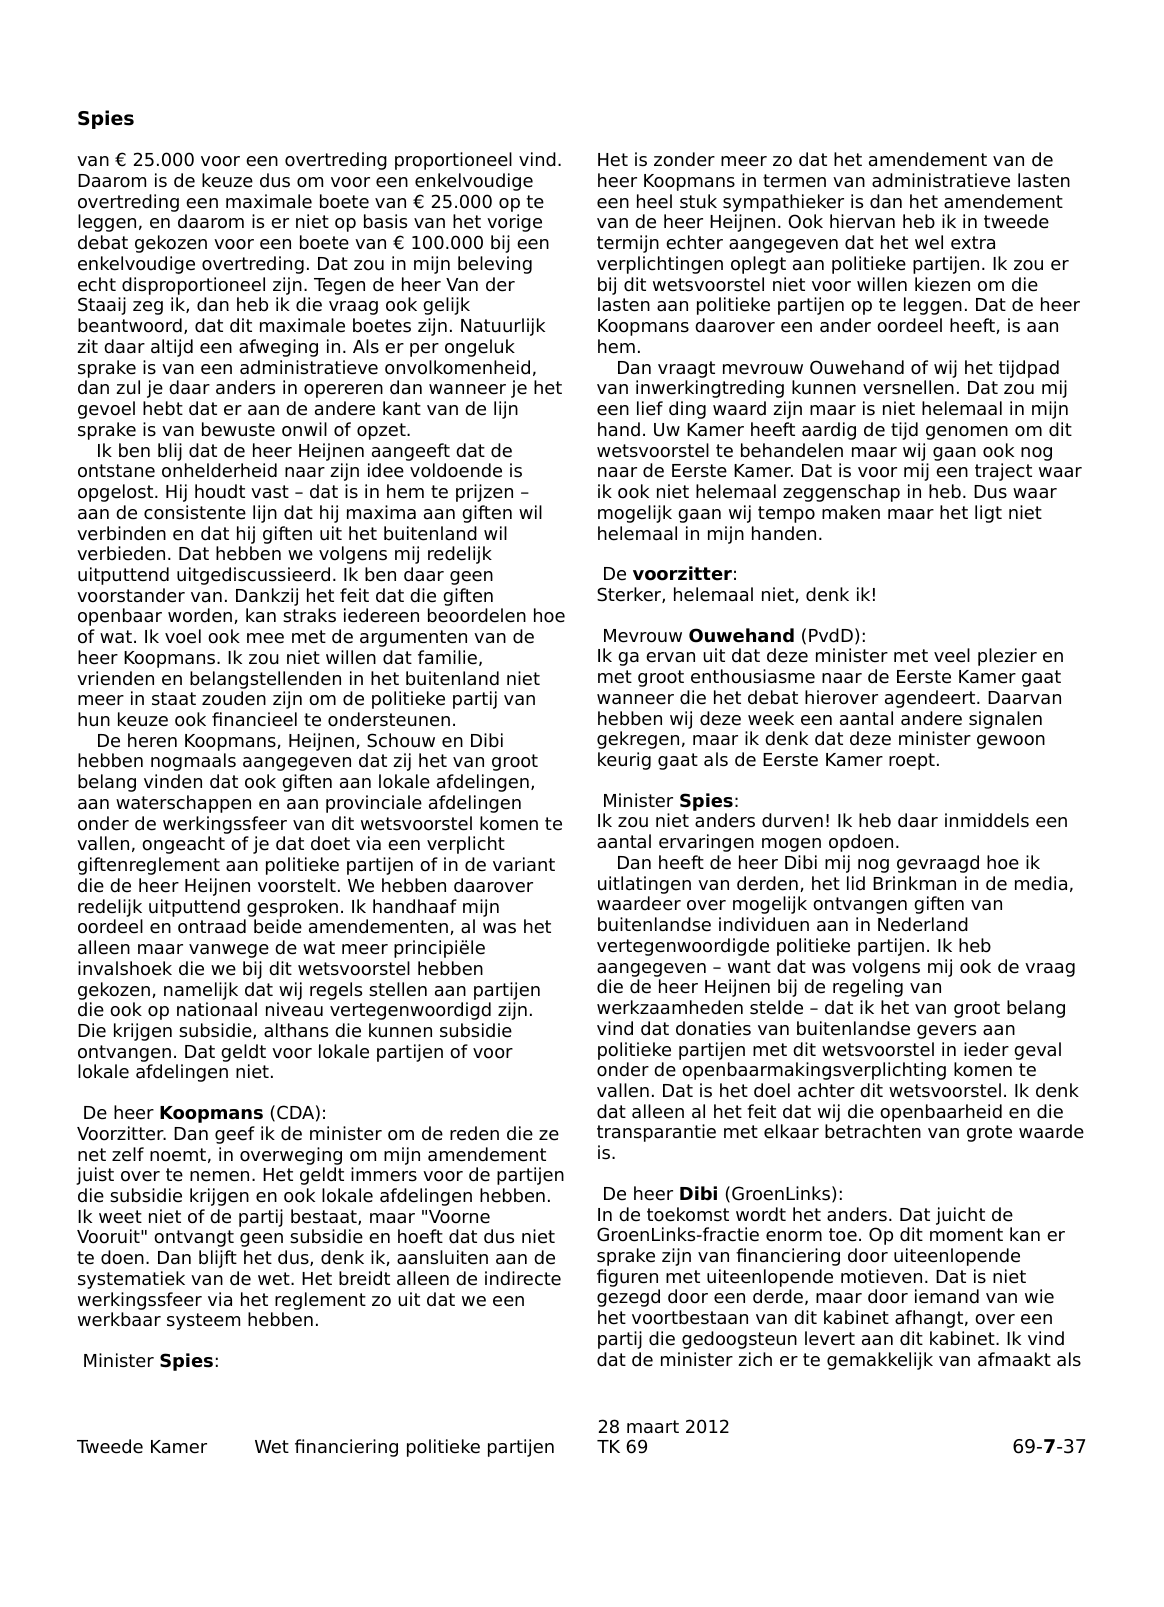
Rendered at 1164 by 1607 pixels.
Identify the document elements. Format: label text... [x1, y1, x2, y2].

text Dan heeft de heer Dibi mij nog gevraagd hoe ik uitlatingen van derden, het lid Brinkman in de media, waardeer over mogelijk ontvangen giften van buitenlandse individuen aan in Nederland vertegenwoordigde politieke partijen. Ik heb aangegeven – want dat was volgens mij ook de vraag die de heer Heijnen bij de regeling van werkzaamheden stelde – dat ik het van groot belang vind dat donaties van buitenlandse gevers aan politieke partijen met dit wetsvoorstel in ieder geval onder de openbaarmakingsverplichting komen te vallen. Dat is het doel achter dit wetsvoorstel. Ik denk dat alleen al het feit dat wij die openbaarheid en die transparantie met elkaar betrachten van grote waarde is. [596, 853, 1087, 1164]
text Ik ga ervan uit dat deze minister met veel plezier en met groot enthousiasme naar de Eerste Kamer gaat wanneer die het debat hierover agendeert. Daarvan hebben wij deze week een aantal andere signalen gekregen, maar ik denk dat deze minister gewoon keurig gaat als de Eerste Kamer roept. [596, 646, 1087, 771]
text van € 25.000 voor een overtreding proportioneel vind. Daarom is de keuze dus om voor een enkelvoudige overtreding een maximale boete van € 25.000 op te leggen, en daarom is er niet op basis van het vorige debat gekozen voor een boete van € 100.000 bij een enkelvoudige overtreding. Dat zou in mijn beleving echt disproportioneel zijn. Tegen de heer Van der Staaij zeg ik, dan heb ik die vraag ook gelijk beantwoord, dat dit maximale boetes zijn. Natuurlijk zit daar altijd een afweging in. Als er per ongeluk sprake is van een administratieve onvolkomenheid, dan zul je daar anders in opereren dan wanneer je het gevoel hebt dat er aan de andere kant van de lijn sprake is van bewuste onwil of opzet. [77, 150, 567, 440]
text Voorzitter. Dan geef ik de minister om de reden die ze net zelf noemt, in overweging om mijn amendement juist over te nemen. Het geldt immers voor de partijen die subsidie krijgen en ook lokale afdelingen hebben. Ik weet niet of de partij bestaat, maar "Voorne Vooruit" ontvangt geen subsidie en hoeft dat dus niet te doen. Dan blijft het dus, denk ik, aansluiten aan de systematiek van de wet. Het breidt alleen de indirecte werkingssfeer via het reglement zo uit dat we een werkbaar systeem hebben. [77, 1124, 567, 1331]
text De heren Koopmans, Heijnen, Schouw en Dibi hebben nogmaals aangegeven dat zij het van groot belang vinden dat ook giften aan lokale afdelingen, aan waterschappen en aan provinciale afdelingen onder de werkingssfeer van dit wetsvoorstel komen te vallen, ongeacht of je dat doet via een verplicht giftenreglement aan politieke partijen of in de variant die de heer Heijnen voorstelt. We hebben daarover redelijk uitputtend gesproken. Ik handhaaf mijn oordeel en ontraad beide amendementen, al was het alleen maar vanwege de wat meer principiële invalshoek die we bij dit wetsvoorstel hebben gekozen, namelijk dat wij regels stellen aan partijen die ook op nationaal niveau vertegenwoordigd zijn. Die krijgen subsidie, althans die kunnen subsidie ontvangen. Dat geldt voor lokale partijen of voor lokale afdelingen niet. [77, 731, 567, 1083]
text Minister Spies: [596, 791, 1087, 811]
text Minister Spies: [77, 1351, 567, 1372]
text Dan vraagt mevrouw Ouwehand of wij het tijdpad van inwerkingtreding kunnen versnellen. Dat zou mij een lief ding waard zijn maar is niet helemaal in mijn hand. Uw Kamer heeft aardig de tijd genomen om dit wetsvoorstel te behandelen maar wij gaan ook nog naar de Eerste Kamer. Dat is voor mij een traject waar ik ook niet helemaal zeggenschap in heb. Dus waar mogelijk gaan wij tempo maken maar het ligt niet helemaal in mijn handen. [596, 357, 1087, 544]
text In de toekomst wordt het anders. Dat juicht de GroenLinks-fractie enorm toe. Op dit moment kan er sprake zijn van financiering door uiteenlopende figuren met uiteenlopende motieven. Dat is niet gezegd door een derde, maar door iemand van wie het voortbestaan van dit kabinet afhangt, over een partij die gedoogsteun levert aan dit kabinet. Ik vind dat de minister zich er te gemakkelijk van afmaakt als [596, 1204, 1087, 1370]
text Het is zonder meer zo dat het amendement van de heer Koopmans in termen van administratieve lasten een heel stuk sympathieker is dan het amendement van de heer Heijnen. Ook hiervan heb ik in tweede termijn echter aangegeven dat het wel extra verplichtingen oplegt aan politieke partijen. Ik zou er bij dit wetsvoorstel niet voor willen kiezen om die lasten aan politieke partijen op te leggen. Dat de heer Koopmans daarover een ander oordeel heeft, is aan hem. [596, 150, 1087, 357]
text De voorzitter: [596, 564, 1087, 585]
text Sterker, helemaal niet, denk ik! [596, 585, 1087, 606]
text De heer Dibi (GroenLinks): [596, 1184, 1087, 1204]
text De heer Koopmans (CDA): [77, 1103, 567, 1124]
text Ik ben blij dat de heer Heijnen aangeeft dat de ontstane onhelderheid naar zijn idee voldoende is opgelost. Hij houdt vast – dat is in hem te prijzen – aan de consistente lijn dat hij maxima aan giften wil verbinden en dat hij giften uit het buitenland wil verbieden. Dat hebben we volgens mij redelijk uitputtend uitgediscussieerd. Ik ben daar geen voorstander van. Dankzij het feit dat die giften openbaar worden, kan straks iedereen beoordelen hoe of wat. Ik voel ook mee met de argumenten van de heer Koopmans. Ik zou niet willen dat familie, vrienden en belangstellenden in het buitenland niet meer in staat zouden zijn om de politieke partij van hun keuze ook financieel te ondersteunen. [77, 440, 567, 731]
text Mevrouw Ouwehand (PvdD): [596, 626, 1087, 646]
text Ik zou niet anders durven! Ik heb daar inmiddels een aantal ervaringen mogen opdoen. [596, 811, 1087, 853]
